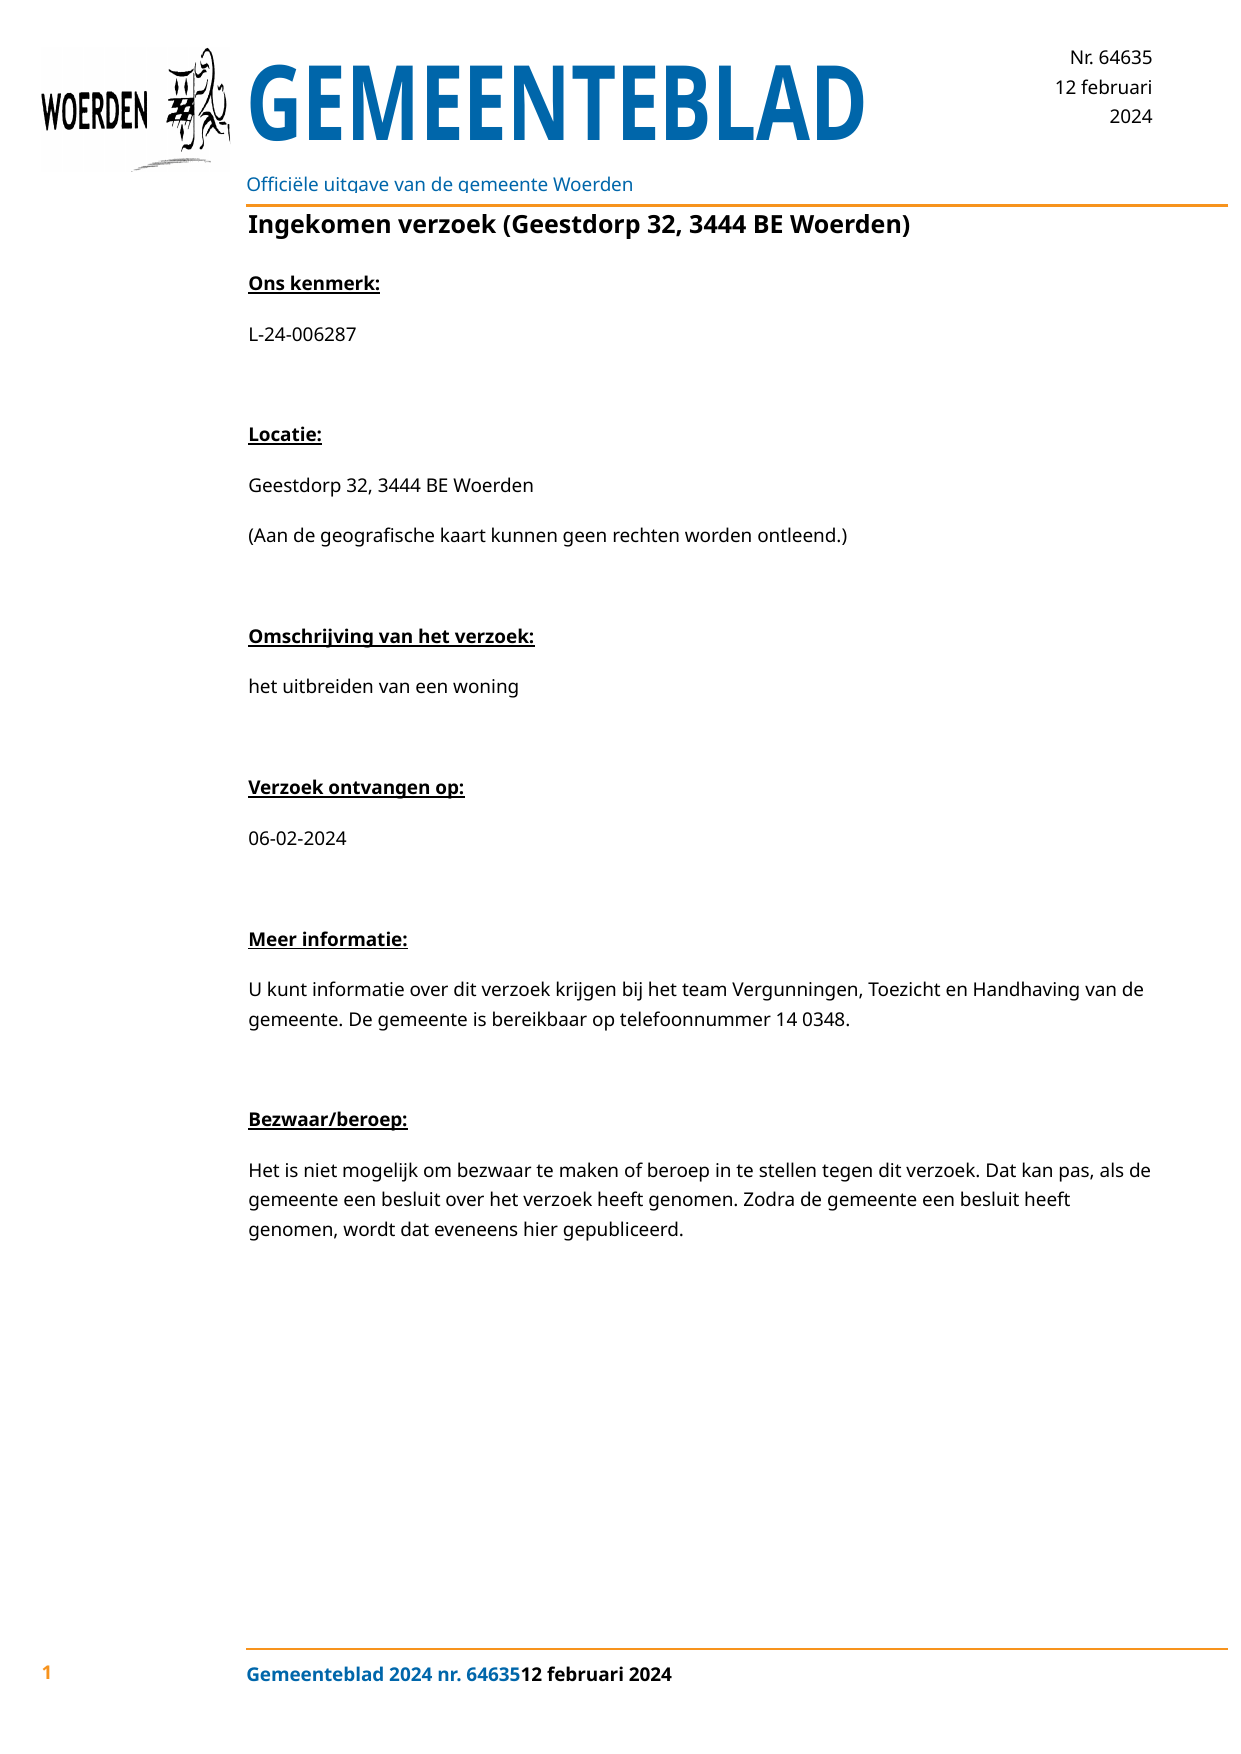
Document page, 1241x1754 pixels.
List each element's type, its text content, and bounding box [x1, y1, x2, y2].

text L-24-006287 [248, 321, 1152, 346]
text U kunt informatie over dit verzoek krijgen bij het team Vergunningen, Toezicht en Handhaving van de gemeente. De gemeente is bereikbaar op telefoonnummer 14 0348. [248, 976, 1152, 1031]
picture [41, 47, 231, 172]
text Het is niet mogelijk om bezwaar te maken of beroep in te stellen tegen dit verzoek. Dat kan pas, als de gemeente een besluit over het verzoek heeft genomen. Zodra de gemeente een besluit heeft genomen, wordt dat eveneens hier gepubliceerd. [248, 1157, 1152, 1242]
text Verzoek ontvangen op: [248, 774, 1152, 800]
text Geestdorp 32, 3444 BE Woerden [248, 472, 1152, 498]
text Ons kenmerk: [248, 270, 1152, 296]
text Meer informatie: [248, 926, 1152, 951]
text (Aan de geografische kaart kunnen geen rechten worden ontleend.) [248, 522, 1152, 548]
text Locatie: [248, 422, 1152, 447]
text Omschrijving van het verzoek: [248, 623, 1152, 649]
text Bezwaar/beroep: [248, 1107, 1152, 1132]
text het uitbreiden van een woning [248, 674, 1152, 699]
text Ingekomen verzoek (Geestdorp 32, 3444 BE Woerden) [248, 207, 1152, 241]
text 06-02-2024 [248, 825, 1152, 851]
